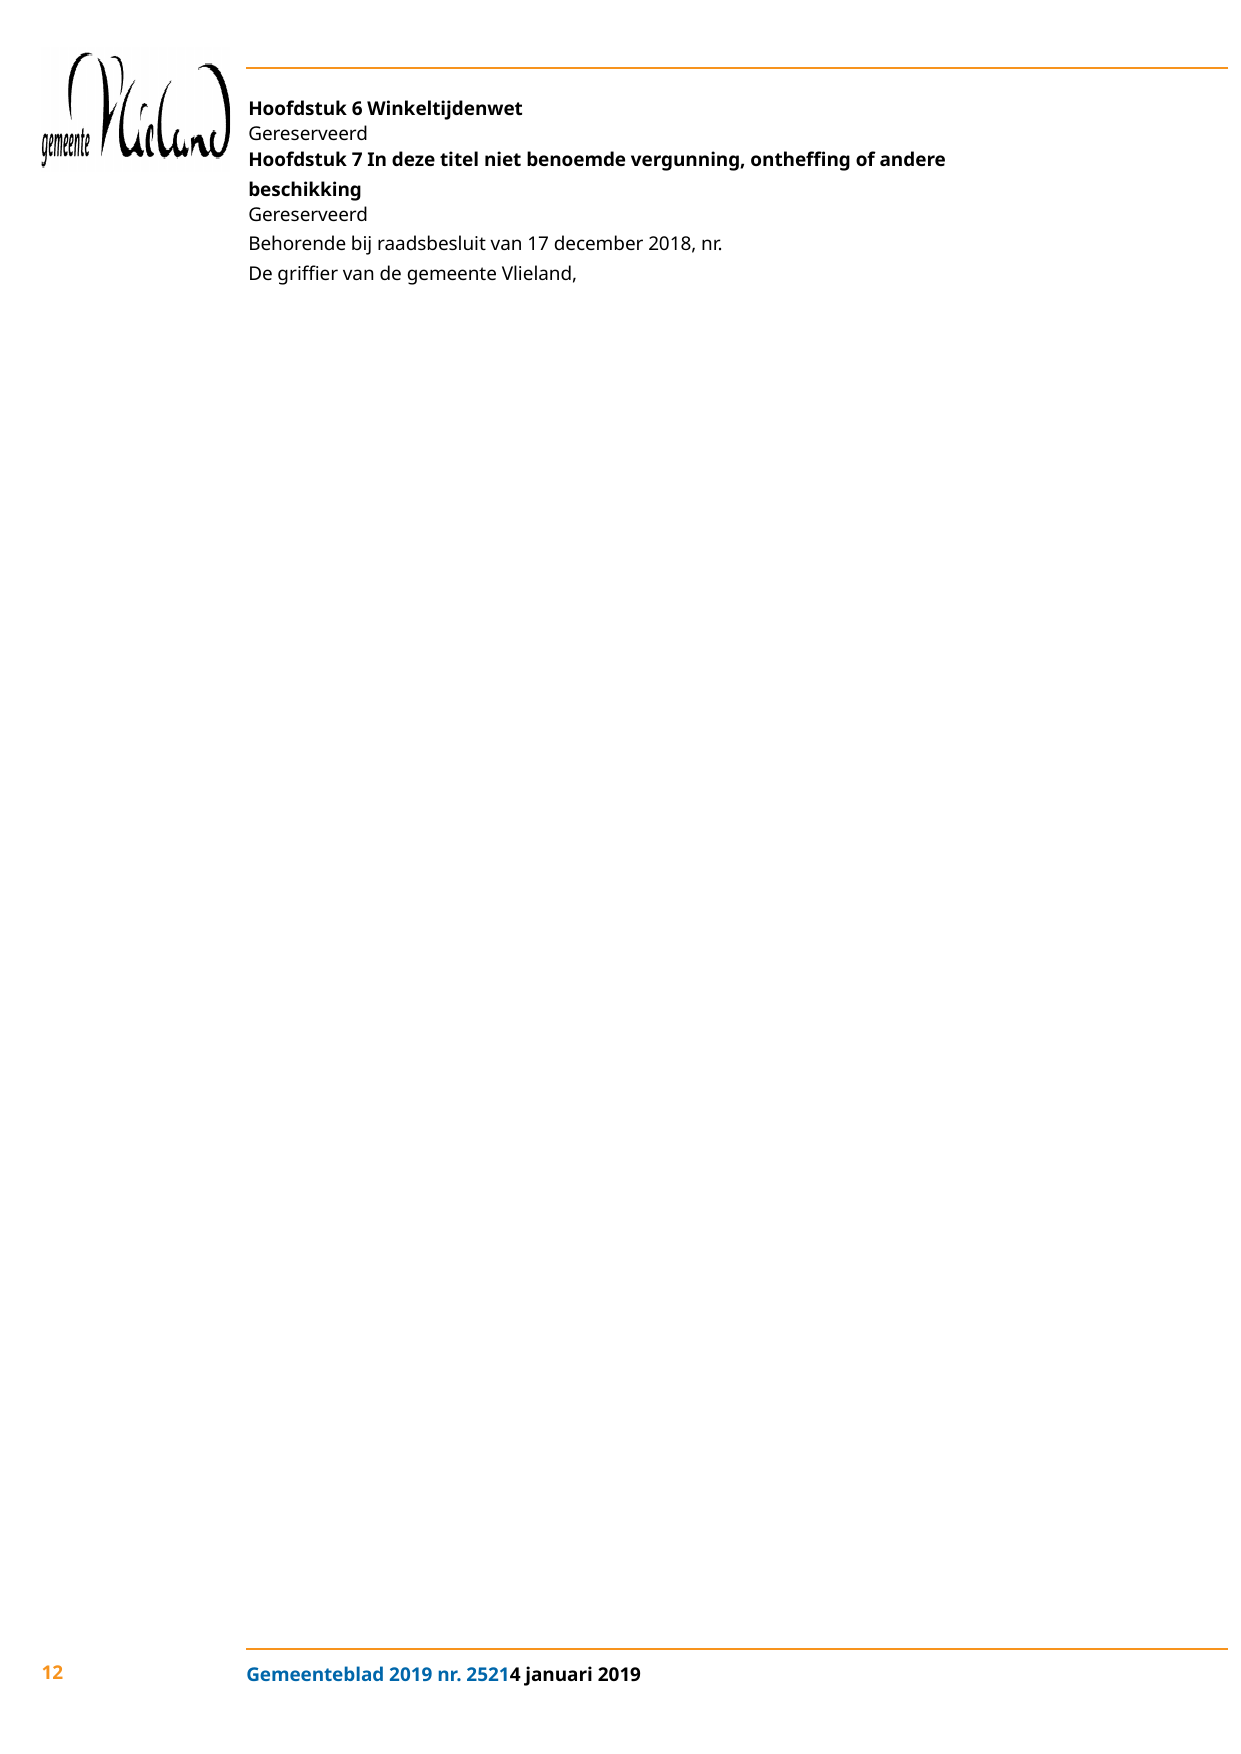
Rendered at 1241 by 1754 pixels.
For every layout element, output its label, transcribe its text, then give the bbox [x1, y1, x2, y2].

table_cell Gereserveerd [248, 121, 1002, 146]
table_cell [1002, 95, 1152, 121]
table_cell [1002, 202, 1152, 227]
table_cell [1002, 146, 1152, 202]
picture [41, 47, 231, 172]
table_cell Gereserveerd [248, 202, 1002, 227]
text Behorende bij raadsbesluit van 17 december 2018, nr. [248, 231, 1152, 256]
text De griffier van de gemeente Vlieland, [248, 260, 1152, 286]
table_cell [1002, 121, 1152, 146]
table_cell Hoofdstuk 6 Winkeltijdenwet [248, 95, 1002, 121]
table_cell Hoofdstuk 7 In deze titel niet benoemde vergunning, ontheffing of andere beschikking [248, 146, 1002, 202]
